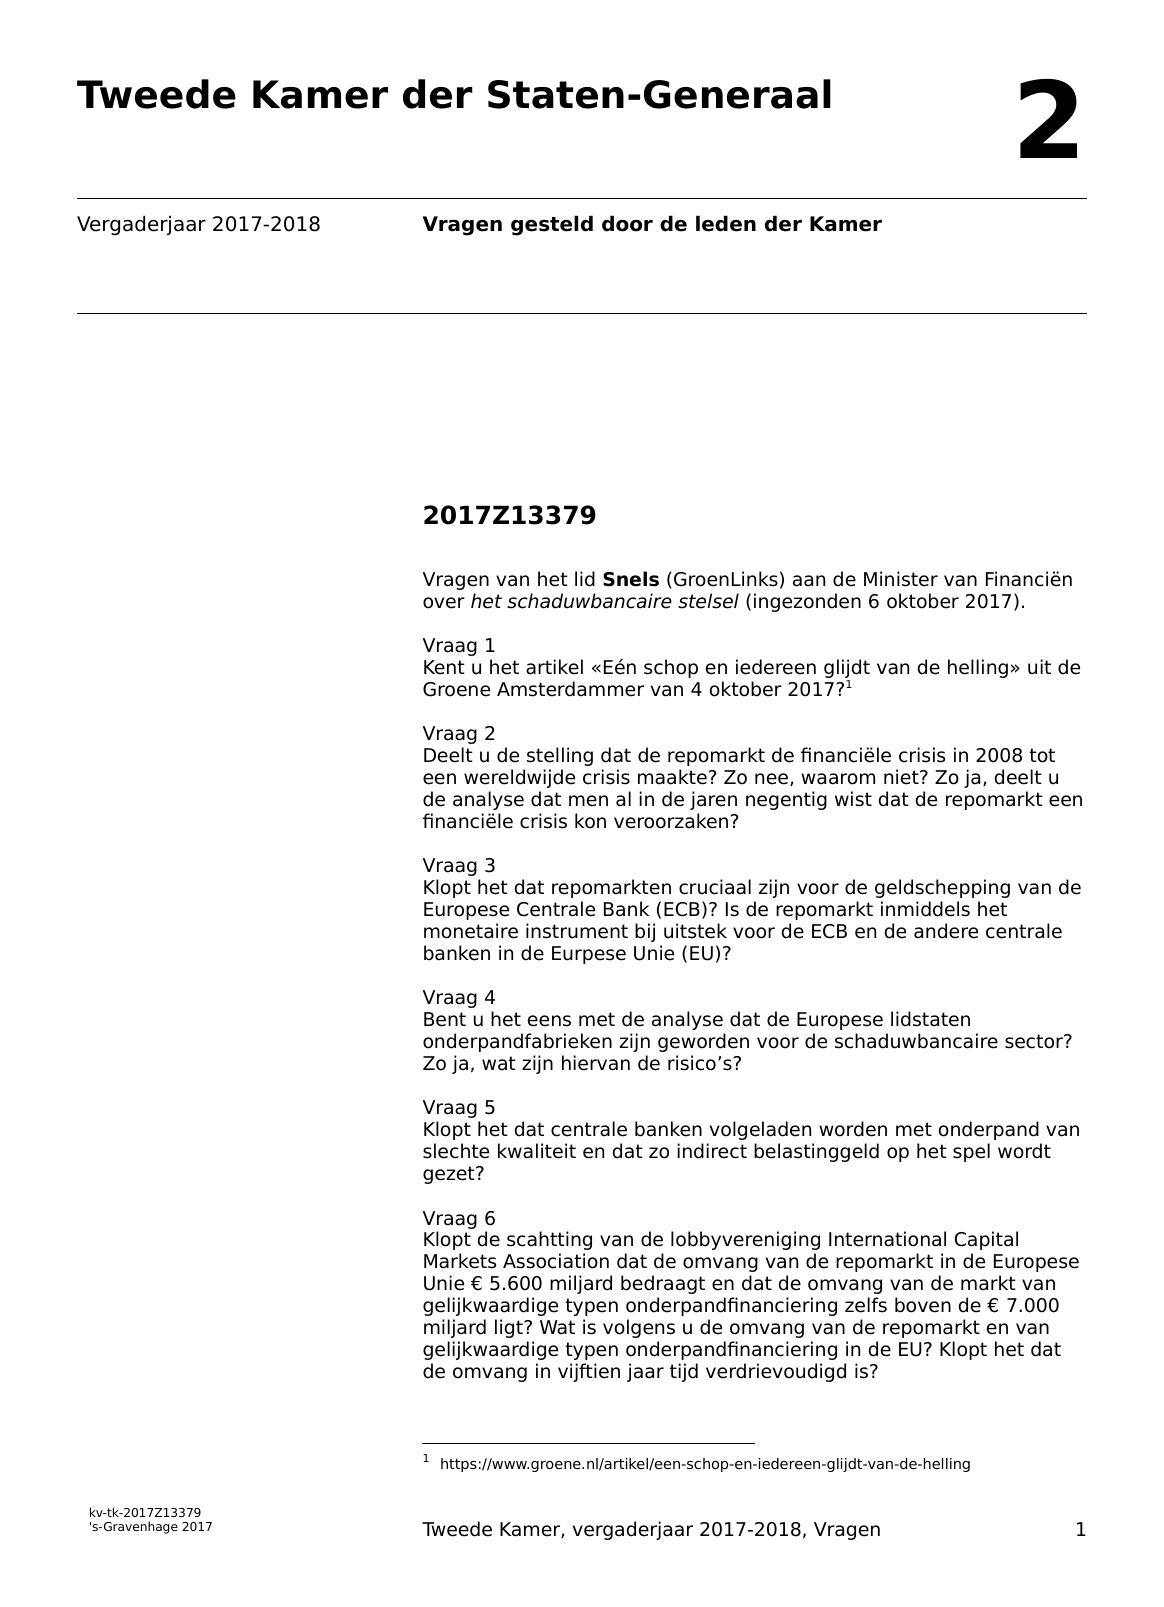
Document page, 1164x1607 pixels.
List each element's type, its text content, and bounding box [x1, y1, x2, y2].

text Klopt het dat centrale banken volgeladen worden met onderpand van slechte kwaliteit en dat zo indirect belastinggeld op het spel wordt gezet? [422, 1119, 1087, 1185]
text Vragen van het lid Snels (GroenLinks) aan de Minister van Financiën over het schaduwbancaire stelsel (ingezonden 6 oktober 2017). [422, 569, 1087, 613]
text Vraag 4 [422, 987, 1087, 1009]
text 's-Gravenhage 2017 [88, 1520, 323, 1534]
text Kent u het artikel «Eén schop en iedereen glijdt van de helling» uit de Groene Amsterdammer van 4 oktober 2017? [422, 657, 1087, 701]
text Vraag 5 [422, 1097, 1087, 1119]
text Vraag 2 [422, 723, 1087, 745]
table_cell Vergaderjaar 2017-2018 [77, 199, 422, 313]
text Deelt u de stelling dat de repomarkt de financiële crisis in 2008 tot een wereldwijde crisis maakte? Zo nee, waarom niet? Zo ja, deelt u de analyse dat men al in de jaren negentig wist dat de repomarkt een financiële crisis kon veroorzaken? [422, 745, 1087, 833]
text Vraag 3 [422, 855, 1087, 877]
text https://www.groene.nl/artikel/een-schop-en-iedereen-glijdt-van-de-helling [422, 1452, 1087, 1474]
text Klopt de scahtting van de lobbyvereniging International Capital Markets Association dat de omvang van de repomarkt in de Europese Unie € 5.600 miljard bedraagt en dat de omvang van de markt van gelijkwaardige typen onderpandfinanciering zelfs boven de € 7.000 miljard ligt? Wat is volgens u de omvang van de repomarkt en van gelijkwaardige typen onderpandfinanciering in de EU? Klopt het dat de omvang in vijftien jaar tijd verdrievoudigd is? [422, 1229, 1087, 1383]
text Vraag 1 [422, 635, 1087, 657]
text Klopt het dat repomarkten cruciaal zijn voor de geldschepping van de Europese Centrale Bank (ECB)? Is de repomarkt inmiddels het monetaire instrument bij uitstek voor de ECB en de andere centrale banken in de Eurpese Unie (EU)? [422, 877, 1087, 965]
text kv-tk-2017Z13379 [88, 1506, 323, 1520]
table_header 2 [886, 59, 1087, 198]
text Bent u het eens met de analyse dat de Europese lidstaten onderpandfabrieken zijn geworden voor de schaduwbancaire sector? Zo ja, wat zijn hiervan de risico’s? [422, 1009, 1087, 1075]
text Vraag 6 [422, 1207, 1087, 1229]
text 2017Z13379 [422, 501, 1087, 531]
table_cell Vragen gesteld door de leden der Kamer [422, 199, 1087, 313]
table_header Tweede Kamer der Staten-Generaal [77, 59, 886, 198]
